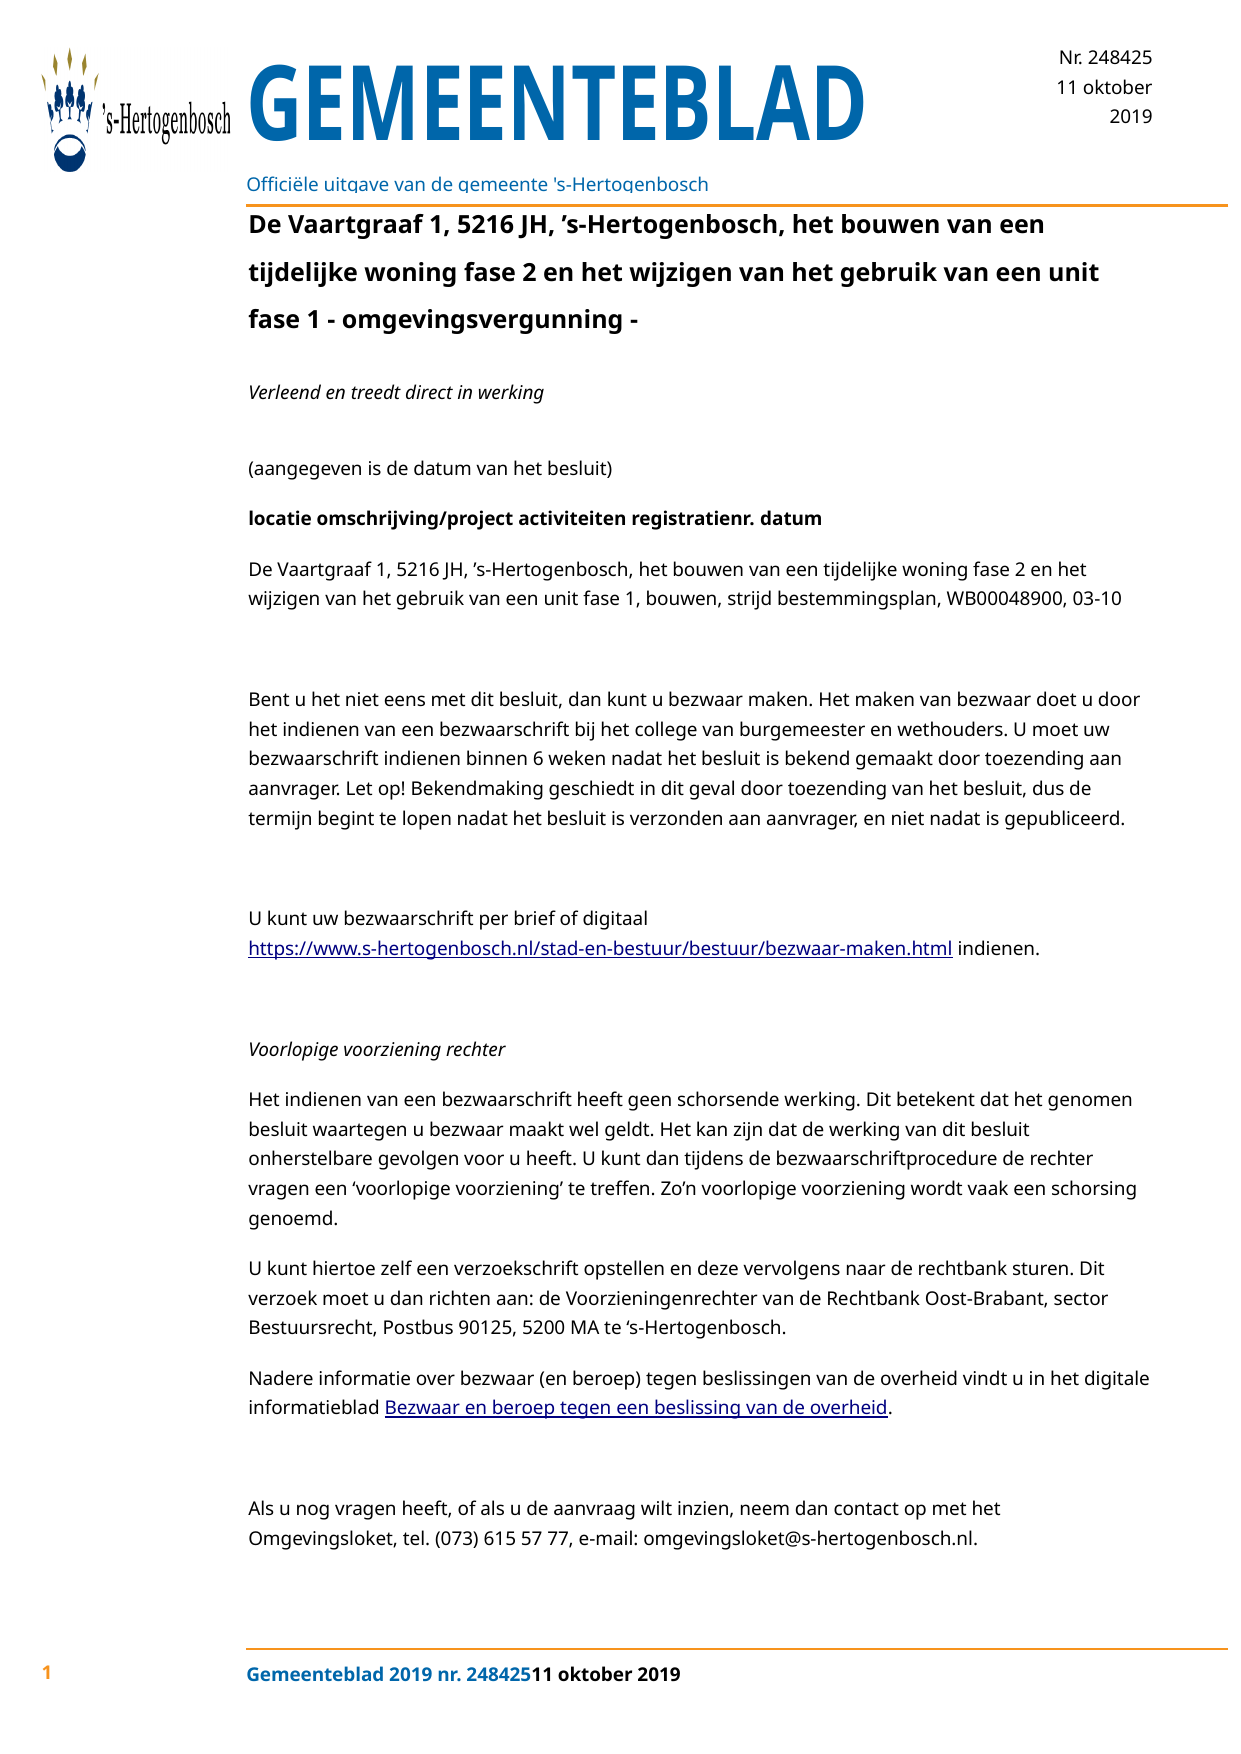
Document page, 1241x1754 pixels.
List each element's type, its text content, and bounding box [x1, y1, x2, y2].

text U kunt uw bezwaarschrift per brief of digitaal https://www.s-hertogenbosch.nl/stad-en-bestuur/bestuur/bezwaar-maken.html indienen. [248, 906, 1152, 961]
text U kunt hiertoe zelf een verzoekschrift opstellen en deze vervolgens naar de rechtbank sturen. Dit verzoek moet u dan richten aan: de Voorzieningenrechter van de Rechtbank Oost-Brabant, sector Bestuursrecht, Postbus 90125, 5200 MA te ‘s-Hertogenbosch. [248, 1255, 1152, 1340]
picture [41, 47, 231, 172]
text (aangegeven is de datum van het besluit) [248, 455, 1152, 481]
text De Vaartgraaf 1, 5216 JH, ’s-Hertogenbosch, het bouwen van een tijdelijke woning fase 2 en het wijzigen van het gebruik van een unit fase 1, bouwen, strijd bestemmingsplan, WB00048900, 03-10 [248, 556, 1152, 611]
text locatie omschrijving/project activiteiten registratienr. datum [248, 506, 1152, 531]
text Als u nog vragen heeft, of als u de aanvraag wilt inzien, neem dan contact op met het Omgevingsloket, tel. (073) 615 57 77, e-mail: omgevingsloket@s-hertogenbosch.nl. [248, 1495, 1152, 1551]
text Nadere informatie over bezwaar (en beroep) tegen beslissingen van de overheid vindt u in het digitale informatieblad Bezwaar en beroep tegen een beslissing van de overheid. [248, 1365, 1152, 1420]
text Het indienen van een bezwaarschrift heeft geen schorsende werking. Dit betekent dat het genomen besluit waartegen u bezwaar maakt wel geldt. Het kan zijn dat de werking van dit besluit onherstelbare gevolgen voor u heeft. U kunt dan tijdens de bezwaarschriftprocedure de rechter vragen een ‘voorlopige voorziening’ te treffen. Zo’n voorlopige voorziening wordt vaak een schorsing genoemd. [248, 1086, 1152, 1231]
text Verleend en treedt direct in werking [248, 379, 1152, 405]
text Bent u het niet eens met dit besluit, dan kunt u bezwaar maken. Het maken van bezwaar doet u door het indienen van een bezwaarschrift bij het college van burgemeester en wethouders. U moet uw bezwaarschrift indienen binnen 6 weken nadat het besluit is bekend gemaakt door toezending aan aanvrager. Let op! Bekendmaking geschiedt in dit geval door toezending van het besluit, dus de termijn begint te lopen nadat het besluit is verzonden aan aanvrager, en niet nadat is gepubliceerd. [248, 686, 1152, 831]
text De Vaartgraaf 1, 5216 JH, ’s-Hertogenbosch, het bouwen van een tijdelijke woning fase 2 en het wijzigen van het gebruik van een unit fase 1 - omgevingsvergunning - [248, 207, 1152, 336]
text Voorlopige voorziening rechter [248, 1036, 1152, 1062]
